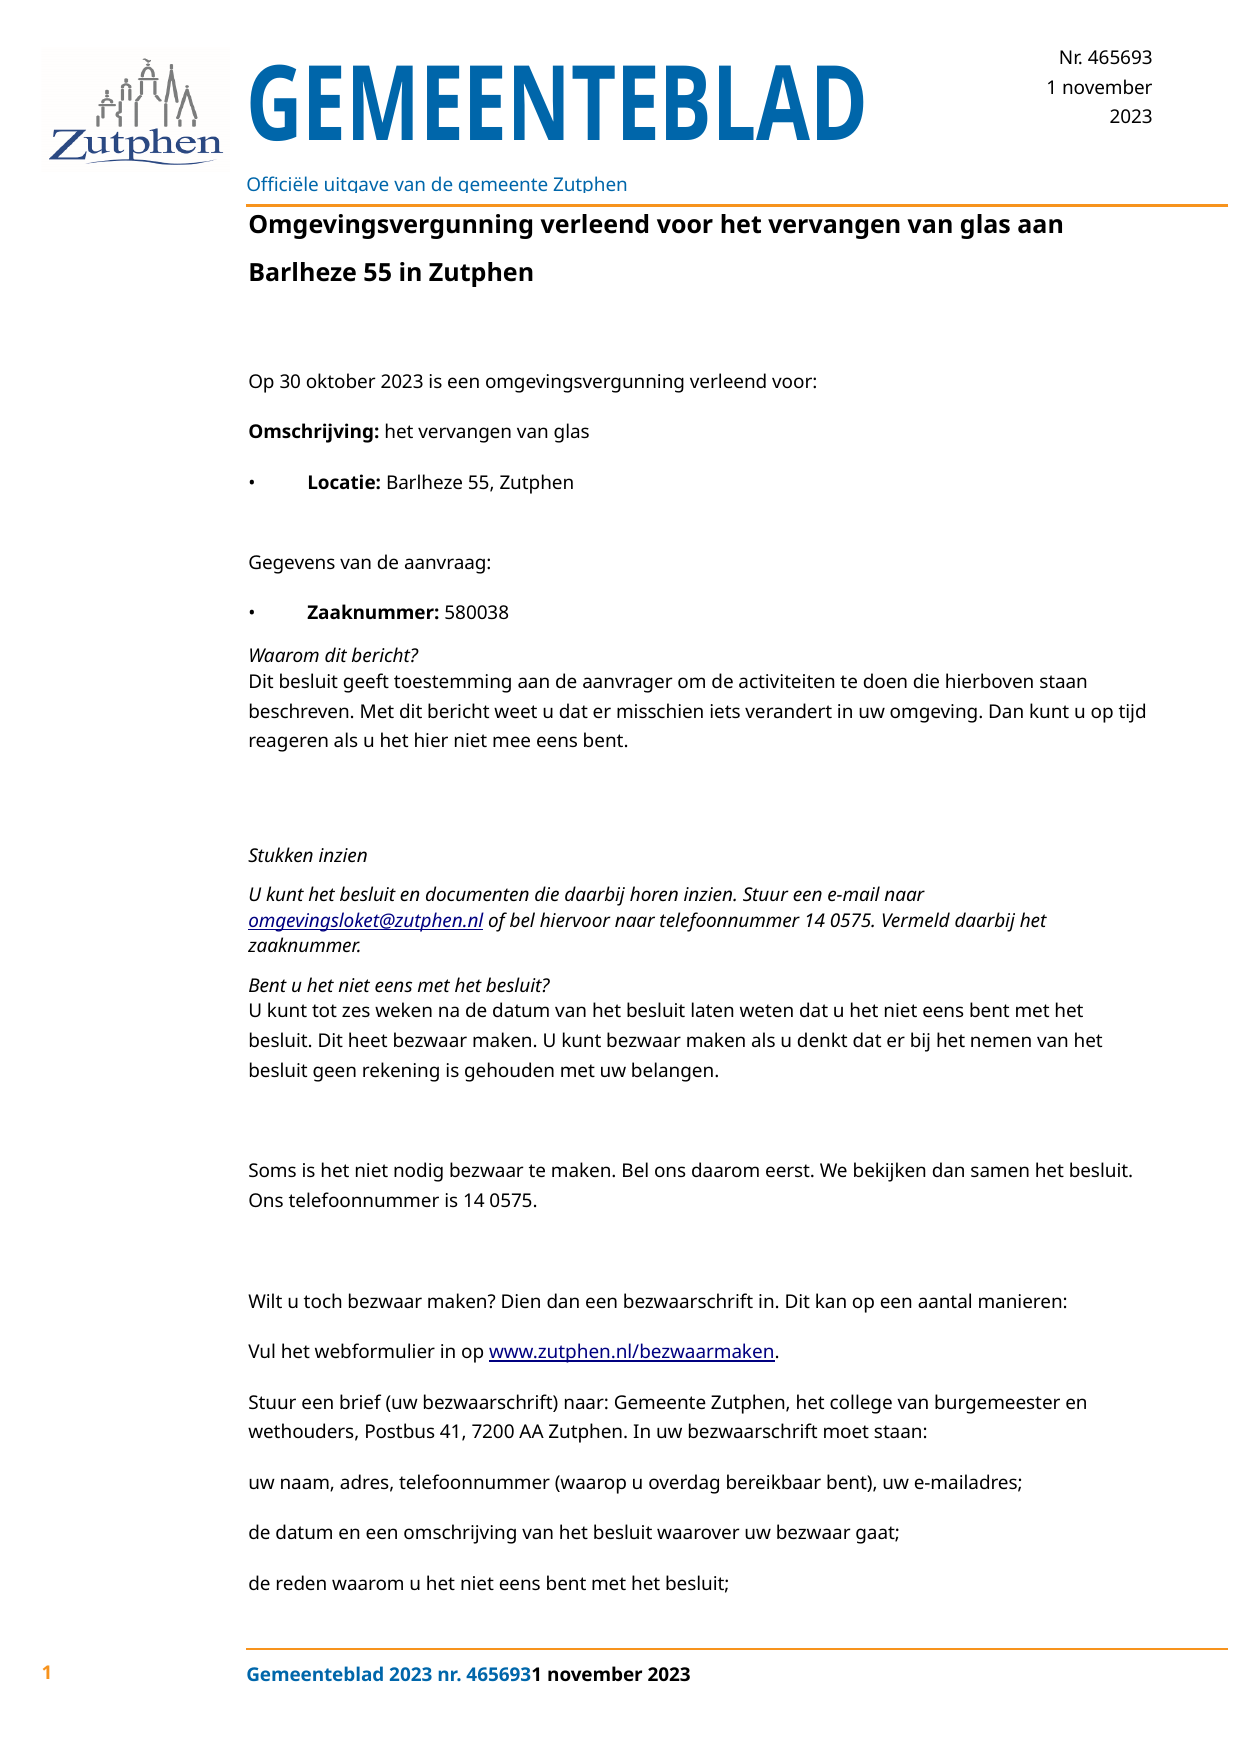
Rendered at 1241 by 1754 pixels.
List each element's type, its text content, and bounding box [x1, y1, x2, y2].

text uw naam, adres, telefoonnummer (waarop u overdag bereikbaar bent), uw e-mailadres; [248, 1469, 1152, 1495]
text Stukken inzien [248, 842, 1152, 868]
text Vul het webformulier in op www.zutphen.nl/bezwaarmaken. [248, 1338, 1152, 1364]
text U kunt tot zes weken na de datum van het besluit laten weten dat u het niet eens bent met het besluit. Dit heet bezwaar maken. U kunt bezwaar maken als u denkt dat er bij het nemen van het besluit geen rekening is gehouden met uw belangen. [248, 998, 1152, 1083]
text de reden waarom u het niet eens bent met het besluit; [248, 1570, 1152, 1596]
text Soms is het niet nodig bezwaar te maken. Bel ons daarom eerst. We bekijken dan samen het besluit. Ons telefoonnummer is 14 0575. [248, 1158, 1152, 1213]
text Waarom dit bericht? [248, 643, 1152, 668]
text Bent u het niet eens met het besluit? [248, 972, 1152, 998]
list Locatie: Barlheze 55, Zutphen [248, 469, 1152, 495]
text Op 30 oktober 2023 is een omgevingsvergunning verleend voor: [248, 368, 1152, 394]
picture [41, 47, 231, 172]
text Dit besluit geeft toestemming aan de aanvrager om de activiteiten te doen die hierboven staan beschreven. Met dit bericht weet u dat er misschien iets verandert in uw omgeving. Dan kunt u op tijd reageren als u het hier niet mee eens bent. [248, 668, 1152, 753]
text Wilt u toch bezwaar maken? Dien dan een bezwaarschrift in. Dit kan op een aantal manieren: [248, 1288, 1152, 1314]
text Omschrijving: het vervangen van glas [248, 419, 1152, 444]
text Gegevens van de aanvraag: [248, 549, 1152, 575]
text Omgevingsvergunning verleend voor het vervangen van glas aan Barlheze 55 in Zutphen [248, 207, 1152, 288]
text Stuur een brief (uw bezwaarschrift) naar: Gemeente Zutphen, het college van burgemeester en wethouders, Postbus 41, 7200 AA Zutphen. In uw bezwaarschrift moet staan: [248, 1389, 1152, 1444]
list Zaaknummer: 580038 [248, 599, 1152, 625]
text U kunt het besluit en documenten die daarbij horen inzien. Stuur een e-mail naar omgevingsloket@zutphen.nl of bel hiervoor naar telefoonnummer 14 0575. Vermeld daarbij het zaaknummer. [248, 881, 1152, 958]
text de datum en een omschrijving van het besluit waarover uw bezwaar gaat; [248, 1519, 1152, 1545]
